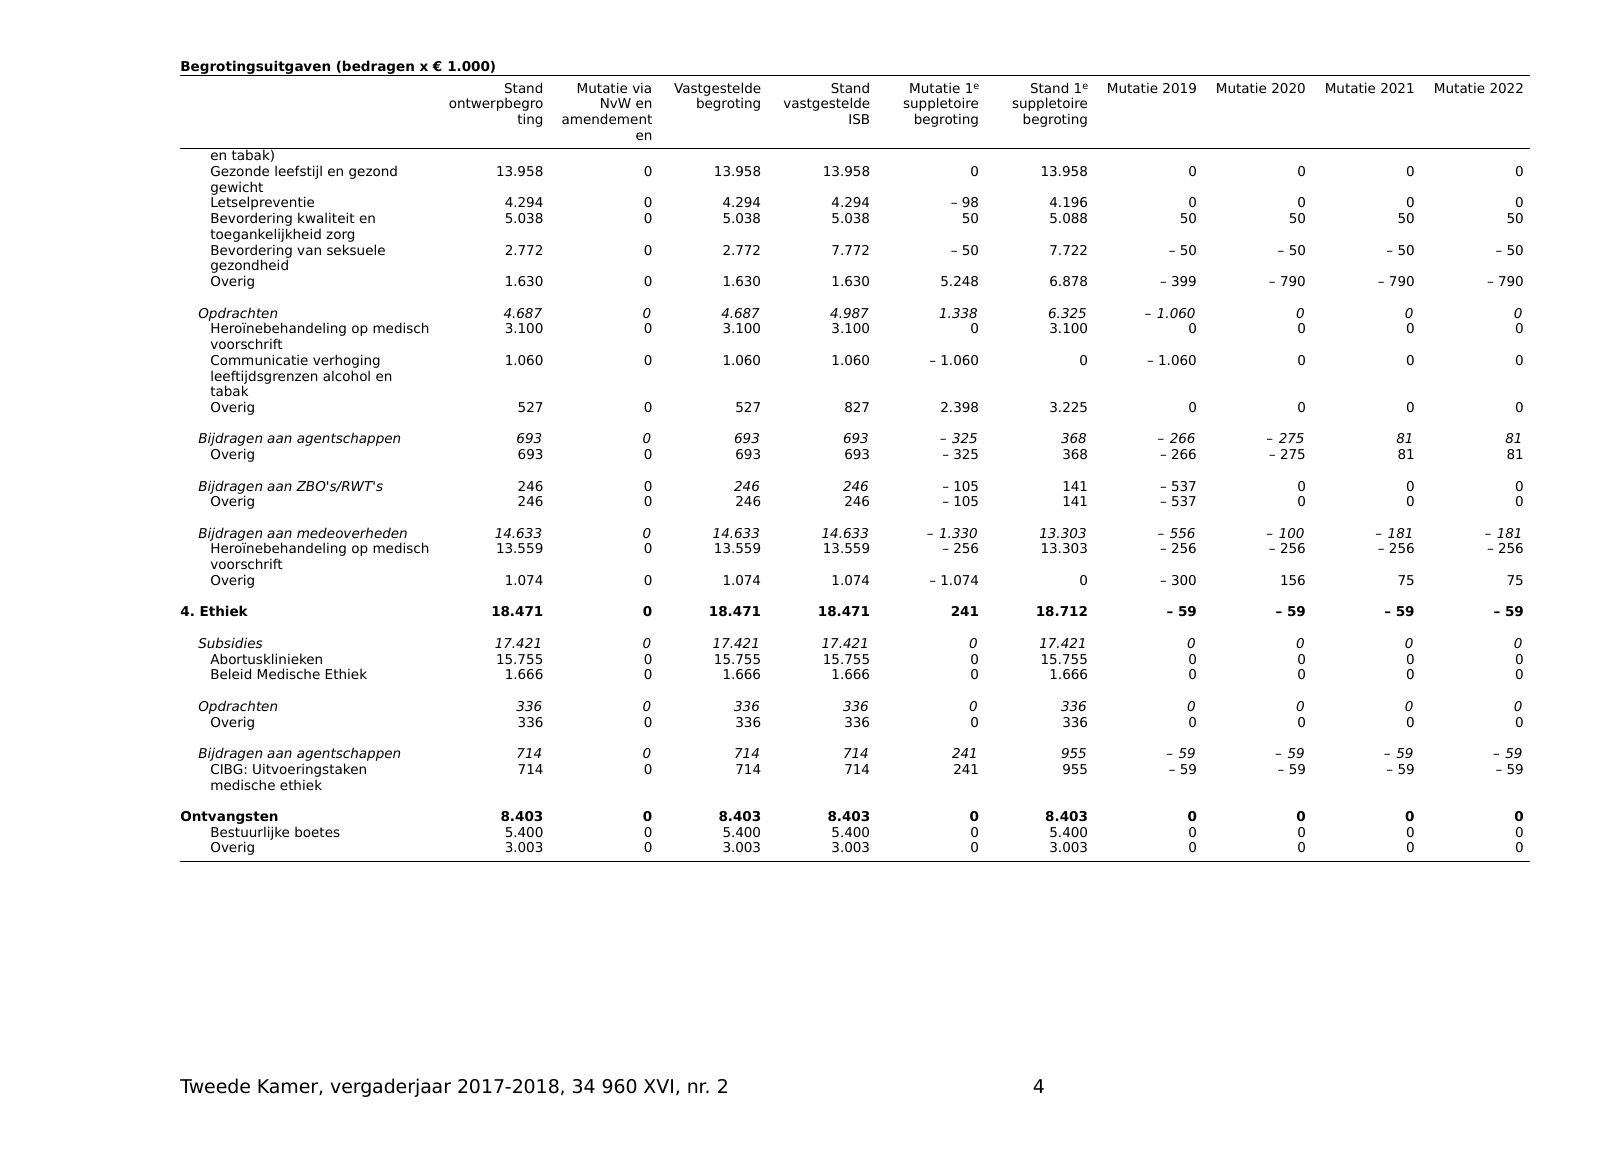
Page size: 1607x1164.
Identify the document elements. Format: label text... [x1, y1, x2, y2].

table_cell [1420, 589, 1529, 604]
table_cell [440, 290, 549, 305]
table_cell [192, 274, 204, 290]
table_cell 0 [549, 305, 658, 321]
table_cell Overig [204, 274, 440, 290]
table_cell [549, 510, 658, 526]
table_cell 336 [985, 699, 1094, 714]
table_cell – 50 [1203, 243, 1311, 274]
table_cell 3.003 [440, 840, 549, 861]
table_cell Overig [204, 494, 440, 510]
table_cell Stand ontwerpbegroting [440, 76, 549, 148]
table_cell 5.248 [876, 274, 985, 290]
table_cell – 181 [1420, 526, 1529, 541]
table_cell [767, 589, 876, 604]
table_cell 14.633 [658, 526, 767, 541]
table_cell [440, 149, 549, 164]
table_cell Communicatie verhoging leeftijdsgrenzen alcohol en tabak [204, 353, 440, 400]
table_cell 156 [1203, 573, 1311, 588]
table_cell [1203, 683, 1311, 699]
table_cell 1.666 [658, 667, 767, 683]
table_cell 3.003 [767, 840, 876, 861]
table_cell Overig [204, 447, 440, 463]
table_cell [767, 793, 876, 809]
table_cell [192, 353, 204, 400]
table_cell 0 [1094, 667, 1202, 683]
table_cell – 59 [1203, 746, 1311, 762]
table_cell 1.666 [985, 667, 1094, 683]
table_cell [180, 400, 192, 416]
table_cell Mutatie 2022 [1420, 76, 1529, 148]
table_cell [1203, 620, 1311, 636]
table_cell – 59 [1420, 762, 1529, 793]
table_cell 4.196 [985, 195, 1094, 211]
table_cell 4.987 [767, 305, 876, 321]
table_cell [658, 463, 767, 478]
table_cell 0 [1311, 636, 1420, 651]
table_cell 693 [440, 431, 549, 447]
table_cell 0 [549, 541, 658, 573]
table_cell 0 [1420, 195, 1529, 211]
table_cell [204, 620, 440, 636]
table_cell 1.630 [440, 274, 549, 290]
table_cell 0 [1311, 164, 1420, 195]
table_cell 1.074 [440, 573, 549, 588]
table_cell 0 [876, 636, 985, 651]
table_cell [1311, 510, 1420, 526]
table_cell [1420, 683, 1529, 699]
table_cell [549, 683, 658, 699]
table_cell 0 [549, 526, 658, 541]
table_cell – 59 [1420, 746, 1529, 762]
table_cell 3.100 [767, 321, 876, 353]
table_cell [180, 164, 192, 195]
table_cell [767, 149, 876, 164]
table_cell [1311, 793, 1420, 809]
table_cell 1.630 [767, 274, 876, 290]
table_cell 0 [1420, 305, 1529, 321]
table_cell [192, 762, 204, 793]
table_cell 141 [985, 479, 1094, 494]
table_cell [192, 447, 204, 463]
table_cell [767, 683, 876, 699]
table_cell [204, 683, 440, 699]
table_cell [180, 589, 192, 604]
table_cell – 256 [1420, 541, 1529, 573]
table_cell [767, 510, 876, 526]
table_cell 18.471 [440, 604, 549, 620]
table_cell – 59 [1311, 762, 1420, 793]
table_header Begrotingsuitgaven (bedragen x € 1.000) [180, 59, 1529, 75]
table_cell [192, 683, 204, 699]
table_cell – 256 [876, 541, 985, 573]
table_cell 0 [1203, 305, 1311, 321]
table_cell 714 [658, 746, 767, 762]
table_cell 2.772 [658, 243, 767, 274]
table_cell 5.400 [440, 825, 549, 840]
table_cell – 59 [1311, 746, 1420, 762]
table_cell – 790 [1311, 274, 1420, 290]
table_cell [192, 510, 204, 526]
table_cell [180, 353, 192, 400]
table_cell [1311, 463, 1420, 478]
table_cell 4.687 [658, 305, 767, 321]
table_cell 18.712 [985, 604, 1094, 620]
table_cell 0 [1311, 353, 1420, 400]
table_cell 0 [549, 274, 658, 290]
table_cell [180, 195, 192, 211]
table_cell – 181 [1311, 526, 1420, 541]
table_cell [180, 541, 192, 573]
table_cell 0 [1094, 195, 1202, 211]
table_cell 0 [549, 667, 658, 683]
table_cell 8.403 [440, 809, 549, 824]
table_cell 17.421 [767, 636, 876, 651]
table_cell 14.633 [767, 526, 876, 541]
table_cell [440, 416, 549, 431]
table_cell [204, 510, 440, 526]
table_cell 0 [1420, 651, 1529, 667]
table_cell 15.755 [658, 651, 767, 667]
table_cell 246 [440, 479, 549, 494]
table_cell 0 [876, 164, 985, 195]
table_cell – 59 [1311, 604, 1420, 620]
table_cell – 59 [1094, 604, 1202, 620]
table_cell [549, 620, 658, 636]
table_cell 0 [1311, 321, 1420, 353]
table_cell Bevordering kwaliteit en toegankelijkheid zorg [204, 211, 440, 242]
table_cell Abortusklinieken [204, 651, 440, 667]
table_cell [440, 510, 549, 526]
table_cell [192, 730, 204, 746]
table_cell [440, 463, 549, 478]
table_cell 4.294 [767, 195, 876, 211]
table_cell 0 [1094, 164, 1202, 195]
table_cell 15.755 [440, 651, 549, 667]
table_cell 0 [1420, 825, 1529, 840]
table_cell – 105 [876, 479, 985, 494]
table_cell 0 [1420, 321, 1529, 353]
table_cell 0 [549, 211, 658, 242]
table_cell 336 [767, 699, 876, 714]
table_cell Ontvangsten [180, 809, 440, 824]
table_cell [192, 667, 204, 683]
table_cell [192, 825, 204, 840]
table_cell 0 [1203, 699, 1311, 714]
table_cell 0 [876, 667, 985, 683]
table_cell 1.060 [658, 353, 767, 400]
table_cell [1094, 620, 1202, 636]
table_cell 3.003 [985, 840, 1094, 861]
table_cell 0 [1311, 825, 1420, 840]
table_cell [549, 463, 658, 478]
table_cell 3.003 [658, 840, 767, 861]
table_cell [180, 683, 192, 699]
table_cell 0 [549, 195, 658, 211]
table_cell 1.630 [658, 274, 767, 290]
table_cell 527 [658, 400, 767, 416]
table_cell 18.471 [658, 604, 767, 620]
table_cell Heroïnebehandeling op medisch voorschrift [204, 321, 440, 353]
table_cell [767, 730, 876, 746]
table_cell 0 [549, 447, 658, 463]
table_cell 81 [1311, 447, 1420, 463]
table_cell [1203, 793, 1311, 809]
table_cell [180, 321, 192, 353]
table_cell [204, 463, 440, 478]
table_cell 0 [876, 714, 985, 730]
table_cell – 98 [876, 195, 985, 211]
table_cell 0 [1094, 400, 1202, 416]
table_cell Gezonde leefstijl en gezond gewicht [204, 164, 440, 195]
table_cell – 275 [1203, 431, 1311, 447]
table_cell 3.100 [658, 321, 767, 353]
table_cell [440, 730, 549, 746]
table_cell Overig [204, 573, 440, 588]
table_cell [658, 290, 767, 305]
table_cell – 266 [1094, 431, 1202, 447]
table_cell [1203, 290, 1311, 305]
table_cell 714 [440, 762, 549, 793]
table_cell [658, 510, 767, 526]
table_cell – 59 [1094, 746, 1202, 762]
table_cell 8.403 [985, 809, 1094, 824]
table_cell Heroïnebehandeling op medisch voorschrift [204, 541, 440, 573]
table_cell 336 [985, 714, 1094, 730]
table_cell 336 [767, 714, 876, 730]
table_cell [180, 730, 192, 746]
table_cell 246 [767, 479, 876, 494]
table_cell [192, 651, 204, 667]
table_cell 0 [549, 746, 658, 762]
table_cell – 266 [1094, 447, 1202, 463]
table_cell – 537 [1094, 479, 1202, 494]
table_cell 17.421 [985, 636, 1094, 651]
table_cell Stand vastgestelde ISB [767, 76, 876, 148]
table_cell – 50 [1420, 243, 1529, 274]
table_cell 693 [658, 431, 767, 447]
table_cell [1420, 620, 1529, 636]
table_cell Bijdragen aan ZBO's/RWT's [192, 479, 440, 494]
table_cell 0 [1420, 494, 1529, 510]
table_cell – 100 [1203, 526, 1311, 541]
table_cell 4.687 [440, 305, 549, 321]
table_cell 527 [440, 400, 549, 416]
table_cell 0 [549, 321, 658, 353]
table_cell 0 [549, 699, 658, 714]
table_cell Mutatie 2019 [1094, 76, 1202, 148]
table_cell – 59 [1203, 762, 1311, 793]
table_cell 50 [1094, 211, 1202, 242]
table_cell [204, 290, 440, 305]
table_cell 0 [549, 840, 658, 861]
table_cell [180, 825, 192, 840]
table_cell [204, 589, 440, 604]
table_cell [985, 793, 1094, 809]
table_cell 50 [876, 211, 985, 242]
table_cell Stand 1e suppletoire begroting [985, 76, 1094, 148]
table_cell [876, 290, 985, 305]
table_cell 0 [549, 243, 658, 274]
table_cell [180, 416, 192, 431]
table_cell [767, 290, 876, 305]
table_cell 0 [1203, 479, 1311, 494]
table_cell Mutatie via NvW en amendementen [549, 76, 658, 148]
table_cell [767, 620, 876, 636]
table_cell 0 [1094, 825, 1202, 840]
table_cell 0 [1311, 195, 1420, 211]
table_cell 0 [549, 400, 658, 416]
table_cell 0 [1311, 479, 1420, 494]
table_cell [180, 573, 192, 588]
table_cell Bijdragen aan agentschappen [192, 431, 440, 447]
table_cell Bevordering van seksuele gezondheid [204, 243, 440, 274]
table_cell [180, 746, 192, 762]
table_cell [192, 164, 204, 195]
table_cell [180, 149, 192, 164]
table_cell 0 [985, 353, 1094, 400]
table_cell 693 [767, 431, 876, 447]
table_cell – 790 [1203, 274, 1311, 290]
table_cell [180, 494, 192, 510]
table_cell 0 [1420, 840, 1529, 861]
table_cell 0 [1420, 400, 1529, 416]
table_cell 693 [440, 447, 549, 463]
table_cell [440, 589, 549, 604]
table_cell 246 [658, 494, 767, 510]
table_cell – 300 [1094, 573, 1202, 588]
table_cell 15.755 [985, 651, 1094, 667]
table_cell Subsidies [192, 636, 440, 651]
table_cell 13.958 [767, 164, 876, 195]
table_cell 693 [767, 447, 876, 463]
table_cell [192, 290, 204, 305]
table_cell 246 [658, 479, 767, 494]
table_cell [1420, 793, 1529, 809]
table_cell [658, 793, 767, 809]
table_cell 0 [1420, 636, 1529, 651]
table_cell [180, 526, 192, 541]
table_cell 0 [549, 494, 658, 510]
table_cell [985, 683, 1094, 699]
table_cell 5.038 [767, 211, 876, 242]
table_cell [1203, 589, 1311, 604]
table_cell 141 [985, 494, 1094, 510]
table_cell [1094, 793, 1202, 809]
table_cell [1420, 416, 1529, 431]
table_cell [658, 416, 767, 431]
table_cell 14.633 [440, 526, 549, 541]
table_cell [985, 149, 1094, 164]
table_cell 0 [876, 809, 985, 824]
table_cell 13.958 [658, 164, 767, 195]
table_cell 50 [1420, 211, 1529, 242]
table_cell 0 [1203, 714, 1311, 730]
table_cell [876, 730, 985, 746]
table_cell [658, 683, 767, 699]
table_cell [180, 447, 192, 463]
table_cell [876, 149, 985, 164]
table_cell [1094, 683, 1202, 699]
table_cell 13.559 [767, 541, 876, 573]
table_cell 241 [876, 604, 985, 620]
table_cell [876, 620, 985, 636]
table_cell – 275 [1203, 447, 1311, 463]
table_cell 4. Ethiek [180, 604, 440, 620]
table_cell 0 [876, 699, 985, 714]
table_cell 0 [1094, 651, 1202, 667]
table_cell 0 [1311, 714, 1420, 730]
table_cell 8.403 [767, 809, 876, 824]
table_cell [1311, 416, 1420, 431]
table_cell [180, 243, 192, 274]
table_cell [192, 463, 204, 478]
table_cell [1094, 290, 1202, 305]
table_cell 81 [1311, 431, 1420, 447]
table_cell – 1.060 [1094, 353, 1202, 400]
table_cell 0 [1311, 840, 1420, 861]
table_cell [1420, 510, 1529, 526]
table_cell 13.559 [440, 541, 549, 573]
table_cell 0 [1311, 651, 1420, 667]
table_cell Mutatie 1e suppletoire begroting [876, 76, 985, 148]
table_cell – 399 [1094, 274, 1202, 290]
table_cell 0 [1094, 321, 1202, 353]
table_cell 8.403 [658, 809, 767, 824]
table_cell 714 [658, 762, 767, 793]
table_cell [876, 589, 985, 604]
table_cell Vastgestelde begroting [658, 76, 767, 148]
table_cell 0 [1094, 636, 1202, 651]
table_cell [192, 620, 204, 636]
table_cell – 1.330 [876, 526, 985, 541]
table_cell [440, 620, 549, 636]
table_cell 0 [1203, 353, 1311, 400]
table_cell 0 [1203, 840, 1311, 861]
table_cell Opdrachten [192, 699, 440, 714]
table_cell 4.294 [658, 195, 767, 211]
table_cell 0 [1420, 164, 1529, 195]
table_cell – 59 [1420, 604, 1529, 620]
table_cell [876, 683, 985, 699]
table_cell [658, 149, 767, 164]
table_cell – 556 [1094, 526, 1202, 541]
table_cell [1311, 589, 1420, 604]
table_cell 336 [440, 714, 549, 730]
table_cell [192, 76, 204, 148]
table_cell 827 [767, 400, 876, 416]
table_cell [192, 416, 204, 431]
table_cell [876, 510, 985, 526]
table_cell 6.325 [985, 305, 1094, 321]
table_cell – 256 [1203, 541, 1311, 573]
table_cell 714 [767, 746, 876, 762]
table_cell [1094, 149, 1202, 164]
table_cell [549, 589, 658, 604]
table_cell Letselpreventie [204, 195, 440, 211]
table_cell [1311, 683, 1420, 699]
table_cell 246 [767, 494, 876, 510]
table_cell [1420, 730, 1529, 746]
table_cell 13.958 [440, 164, 549, 195]
table_cell [204, 416, 440, 431]
table_cell 336 [658, 699, 767, 714]
table_cell [985, 589, 1094, 604]
table_cell 0 [1420, 809, 1529, 824]
table_cell 955 [985, 746, 1094, 762]
table_cell [180, 620, 192, 636]
table_cell [180, 305, 192, 321]
table_cell [1420, 149, 1529, 164]
table_cell 5.088 [985, 211, 1094, 242]
table_cell [985, 463, 1094, 478]
table_cell [180, 431, 192, 447]
table_cell [192, 714, 204, 730]
table_cell [767, 463, 876, 478]
table_cell 0 [1311, 809, 1420, 824]
table_cell 0 [1420, 699, 1529, 714]
table_cell 2.398 [876, 400, 985, 416]
table_cell [658, 589, 767, 604]
table_cell [180, 510, 192, 526]
table_cell – 1.060 [1094, 305, 1202, 321]
table_cell 0 [1203, 321, 1311, 353]
table_cell 0 [1203, 651, 1311, 667]
table_cell [180, 793, 192, 809]
table_cell [985, 730, 1094, 746]
table_cell 0 [1311, 305, 1420, 321]
table_cell 81 [1420, 447, 1529, 463]
table_cell [180, 714, 192, 730]
table_cell 955 [985, 762, 1094, 793]
table_cell 368 [985, 431, 1094, 447]
table_cell [180, 76, 192, 148]
table_cell 13.303 [985, 541, 1094, 573]
table_cell 50 [1203, 211, 1311, 242]
table_cell 75 [1311, 573, 1420, 588]
table_cell – 50 [876, 243, 985, 274]
table_cell 3.100 [985, 321, 1094, 353]
table_cell [876, 463, 985, 478]
table_cell – 325 [876, 431, 985, 447]
table_cell 18.471 [767, 604, 876, 620]
table_cell [180, 651, 192, 667]
table_cell 0 [1203, 667, 1311, 683]
table_cell [1203, 463, 1311, 478]
table_cell – 59 [1094, 762, 1202, 793]
table_cell [985, 416, 1094, 431]
table_cell 0 [549, 353, 658, 400]
table_cell 3.225 [985, 400, 1094, 416]
table_cell 50 [1311, 211, 1420, 242]
table_cell [180, 211, 192, 242]
table_cell [192, 589, 204, 604]
table_cell Mutatie 2021 [1311, 76, 1420, 148]
table_cell 0 [1420, 479, 1529, 494]
table_cell 0 [1420, 714, 1529, 730]
table_cell Overig [204, 714, 440, 730]
table_cell [192, 243, 204, 274]
table_cell 0 [1420, 353, 1529, 400]
table_cell 0 [1094, 840, 1202, 861]
table_cell 3.100 [440, 321, 549, 353]
table_cell 0 [549, 809, 658, 824]
table_cell [1203, 416, 1311, 431]
table_cell [192, 541, 204, 573]
table_cell [180, 290, 192, 305]
table_cell 0 [876, 840, 985, 861]
table_cell Mutatie 2020 [1203, 76, 1311, 148]
table_cell [440, 793, 549, 809]
table_cell [204, 730, 440, 746]
table_cell [192, 321, 204, 353]
table_cell [192, 793, 204, 809]
table_cell 0 [549, 714, 658, 730]
table_cell 13.559 [658, 541, 767, 573]
table_cell 5.038 [658, 211, 767, 242]
table_cell 1.060 [440, 353, 549, 400]
table_cell 1.074 [658, 573, 767, 588]
table_cell [658, 620, 767, 636]
table_cell 336 [658, 714, 767, 730]
table_cell [985, 620, 1094, 636]
table_cell 75 [1420, 573, 1529, 588]
table_cell 368 [985, 447, 1094, 463]
table_cell [204, 793, 440, 809]
table_cell 0 [1094, 699, 1202, 714]
table_cell 1.338 [876, 305, 985, 321]
table_cell [549, 149, 658, 164]
table_cell 246 [440, 494, 549, 510]
table_cell 0 [1203, 164, 1311, 195]
table_cell 0 [549, 479, 658, 494]
table_cell 0 [549, 164, 658, 195]
table_cell [180, 762, 192, 793]
table_cell [549, 290, 658, 305]
table_cell 17.421 [658, 636, 767, 651]
table_cell [876, 416, 985, 431]
table_cell 0 [1203, 809, 1311, 824]
table_cell – 1.060 [876, 353, 985, 400]
table_cell 0 [1203, 636, 1311, 651]
table_cell en tabak) [204, 149, 440, 164]
table_cell [1311, 290, 1420, 305]
table_cell 0 [876, 321, 985, 353]
table_cell [1094, 589, 1202, 604]
table_cell [180, 463, 192, 478]
table_cell [1094, 416, 1202, 431]
table_cell 0 [1203, 494, 1311, 510]
table_cell [1094, 510, 1202, 526]
table_cell 0 [549, 636, 658, 651]
table_cell [180, 667, 192, 683]
table_cell 15.755 [767, 651, 876, 667]
table_cell [440, 683, 549, 699]
table_cell 2.772 [440, 243, 549, 274]
table_cell [204, 76, 440, 148]
table_cell 5.038 [440, 211, 549, 242]
table_cell 0 [1203, 400, 1311, 416]
table_cell 4.294 [440, 195, 549, 211]
table_cell 5.400 [658, 825, 767, 840]
table_cell 714 [767, 762, 876, 793]
table_cell 0 [1311, 494, 1420, 510]
table_cell Overig [204, 840, 440, 861]
table_cell [180, 840, 192, 861]
table_cell 7.772 [767, 243, 876, 274]
table_cell Overig [204, 400, 440, 416]
table_cell 5.400 [985, 825, 1094, 840]
table_cell 0 [1311, 699, 1420, 714]
table_cell 13.958 [985, 164, 1094, 195]
table_cell [180, 699, 192, 714]
table_cell [985, 510, 1094, 526]
table_cell 0 [1203, 825, 1311, 840]
table_cell 0 [1203, 195, 1311, 211]
table_cell 0 [549, 762, 658, 793]
table_cell 0 [1420, 667, 1529, 683]
table_cell 7.722 [985, 243, 1094, 274]
table_cell – 1.074 [876, 573, 985, 588]
table_cell [1311, 730, 1420, 746]
table_cell 0 [1094, 809, 1202, 824]
table_cell Bestuurlijke boetes [204, 825, 440, 840]
table_cell – 790 [1420, 274, 1529, 290]
table_cell [1311, 149, 1420, 164]
table_cell – 59 [1203, 604, 1311, 620]
table_cell [1420, 290, 1529, 305]
table_cell 81 [1420, 431, 1529, 447]
table_cell 0 [549, 825, 658, 840]
table_cell [658, 730, 767, 746]
table_cell – 105 [876, 494, 985, 510]
table_cell 714 [440, 746, 549, 762]
table_cell [1094, 463, 1202, 478]
table_cell [1203, 730, 1311, 746]
table_cell – 537 [1094, 494, 1202, 510]
table_cell 1.666 [767, 667, 876, 683]
table_cell Opdrachten [192, 305, 440, 321]
table_cell [876, 793, 985, 809]
table_cell 0 [549, 573, 658, 588]
table_cell [1311, 620, 1420, 636]
table_cell [192, 840, 204, 861]
table_cell 693 [658, 447, 767, 463]
table_cell [192, 573, 204, 588]
table_cell [180, 636, 192, 651]
table_cell Bijdragen aan agentschappen [192, 746, 440, 762]
table_cell – 50 [1311, 243, 1420, 274]
table_cell 0 [876, 651, 985, 667]
table_cell [192, 195, 204, 211]
table_cell 1.666 [440, 667, 549, 683]
table_cell [192, 149, 204, 164]
table_cell 0 [1311, 400, 1420, 416]
table_cell – 325 [876, 447, 985, 463]
table_cell 0 [549, 651, 658, 667]
table_cell [549, 730, 658, 746]
table_cell 5.400 [767, 825, 876, 840]
table_cell 6.878 [985, 274, 1094, 290]
table_cell 0 [549, 431, 658, 447]
table_cell [985, 290, 1094, 305]
table_cell – 256 [1311, 541, 1420, 573]
table_cell 241 [876, 762, 985, 793]
table_cell 1.060 [767, 353, 876, 400]
table_cell – 256 [1094, 541, 1202, 573]
table_cell 241 [876, 746, 985, 762]
table_cell [1420, 463, 1529, 478]
table_cell 0 [876, 825, 985, 840]
table_cell 0 [1311, 667, 1420, 683]
table_cell Beleid Medische Ethiek [204, 667, 440, 683]
table_cell [192, 211, 204, 242]
table_cell [549, 793, 658, 809]
table_cell 336 [440, 699, 549, 714]
table_cell 1.074 [767, 573, 876, 588]
table_cell [192, 494, 204, 510]
table_cell 0 [1094, 714, 1202, 730]
table_cell [1203, 510, 1311, 526]
table_cell [549, 416, 658, 431]
table_cell Bijdragen aan medeoverheden [192, 526, 440, 541]
table_cell CIBG: Uitvoeringstaken medische ethiek [204, 762, 440, 793]
table_cell [1094, 730, 1202, 746]
table_cell [767, 416, 876, 431]
table_cell 0 [985, 573, 1094, 588]
table_cell – 50 [1094, 243, 1202, 274]
table_cell [180, 274, 192, 290]
table_cell [180, 479, 192, 494]
table_cell 17.421 [440, 636, 549, 651]
table_cell 0 [549, 604, 658, 620]
table_cell [1203, 149, 1311, 164]
table_cell [192, 400, 204, 416]
table_cell 13.303 [985, 526, 1094, 541]
